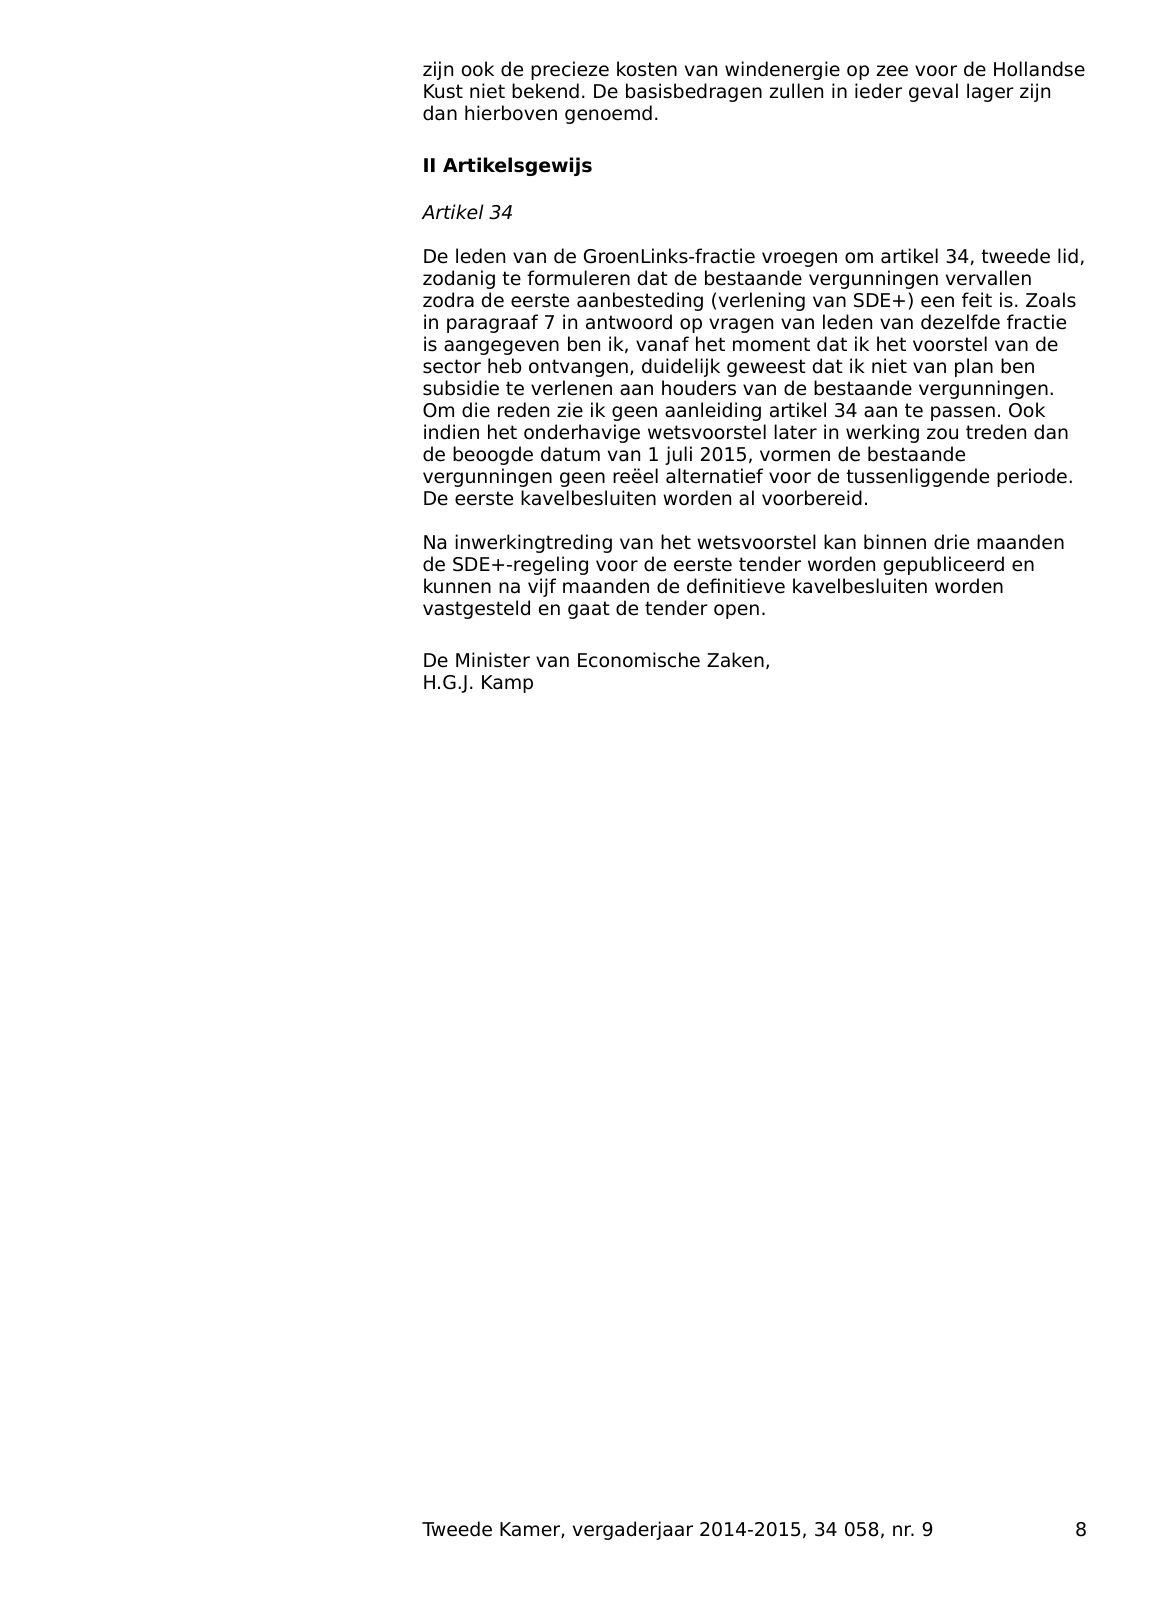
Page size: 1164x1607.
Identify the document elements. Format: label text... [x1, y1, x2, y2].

subtitle II Artikelsgewijs [422, 155, 1087, 177]
text zijn ook de precieze kosten van windenergie op zee voor de Hollandse Kust niet bekend. De basisbedragen zullen in ieder geval lager zijn dan hierboven genoemd. [422, 59, 1087, 125]
text Na inwerkingtreding van het wetsvoorstel kan binnen drie maanden de SDE+-regeling voor de eerste tender worden gepubliceerd en kunnen na vijf maanden de definitieve kavelbesluiten worden vastgesteld en gaat de tender open. [422, 532, 1087, 620]
text De leden van de GroenLinks-fractie vroegen om artikel 34, tweede lid, zodanig te formuleren dat de bestaande vergunningen vervallen zodra de eerste aanbesteding (verlening van SDE+) een feit is. Zoals in paragraaf 7 in antwoord op vragen van leden van dezelfde fractie is aangegeven ben ik, vanaf het moment dat ik het voorstel van de sector heb ontvangen, duidelijk geweest dat ik niet van plan ben subsidie te verlenen aan houders van de bestaande vergunningen. Om die reden zie ik geen aanleiding artikel 34 aan te passen. Ook indien het onderhavige wetsvoorstel later in werking zou treden dan de beoogde datum van 1 juli 2015, vormen de bestaande vergunningen geen reëel alternatief voor de tussenliggende periode. De eerste kavelbesluiten worden al voorbereid. [422, 246, 1087, 510]
subtitle Artikel 34 [422, 202, 1087, 224]
text De Minister van Economische Zaken, H.G.J. Kamp [422, 650, 1087, 694]
